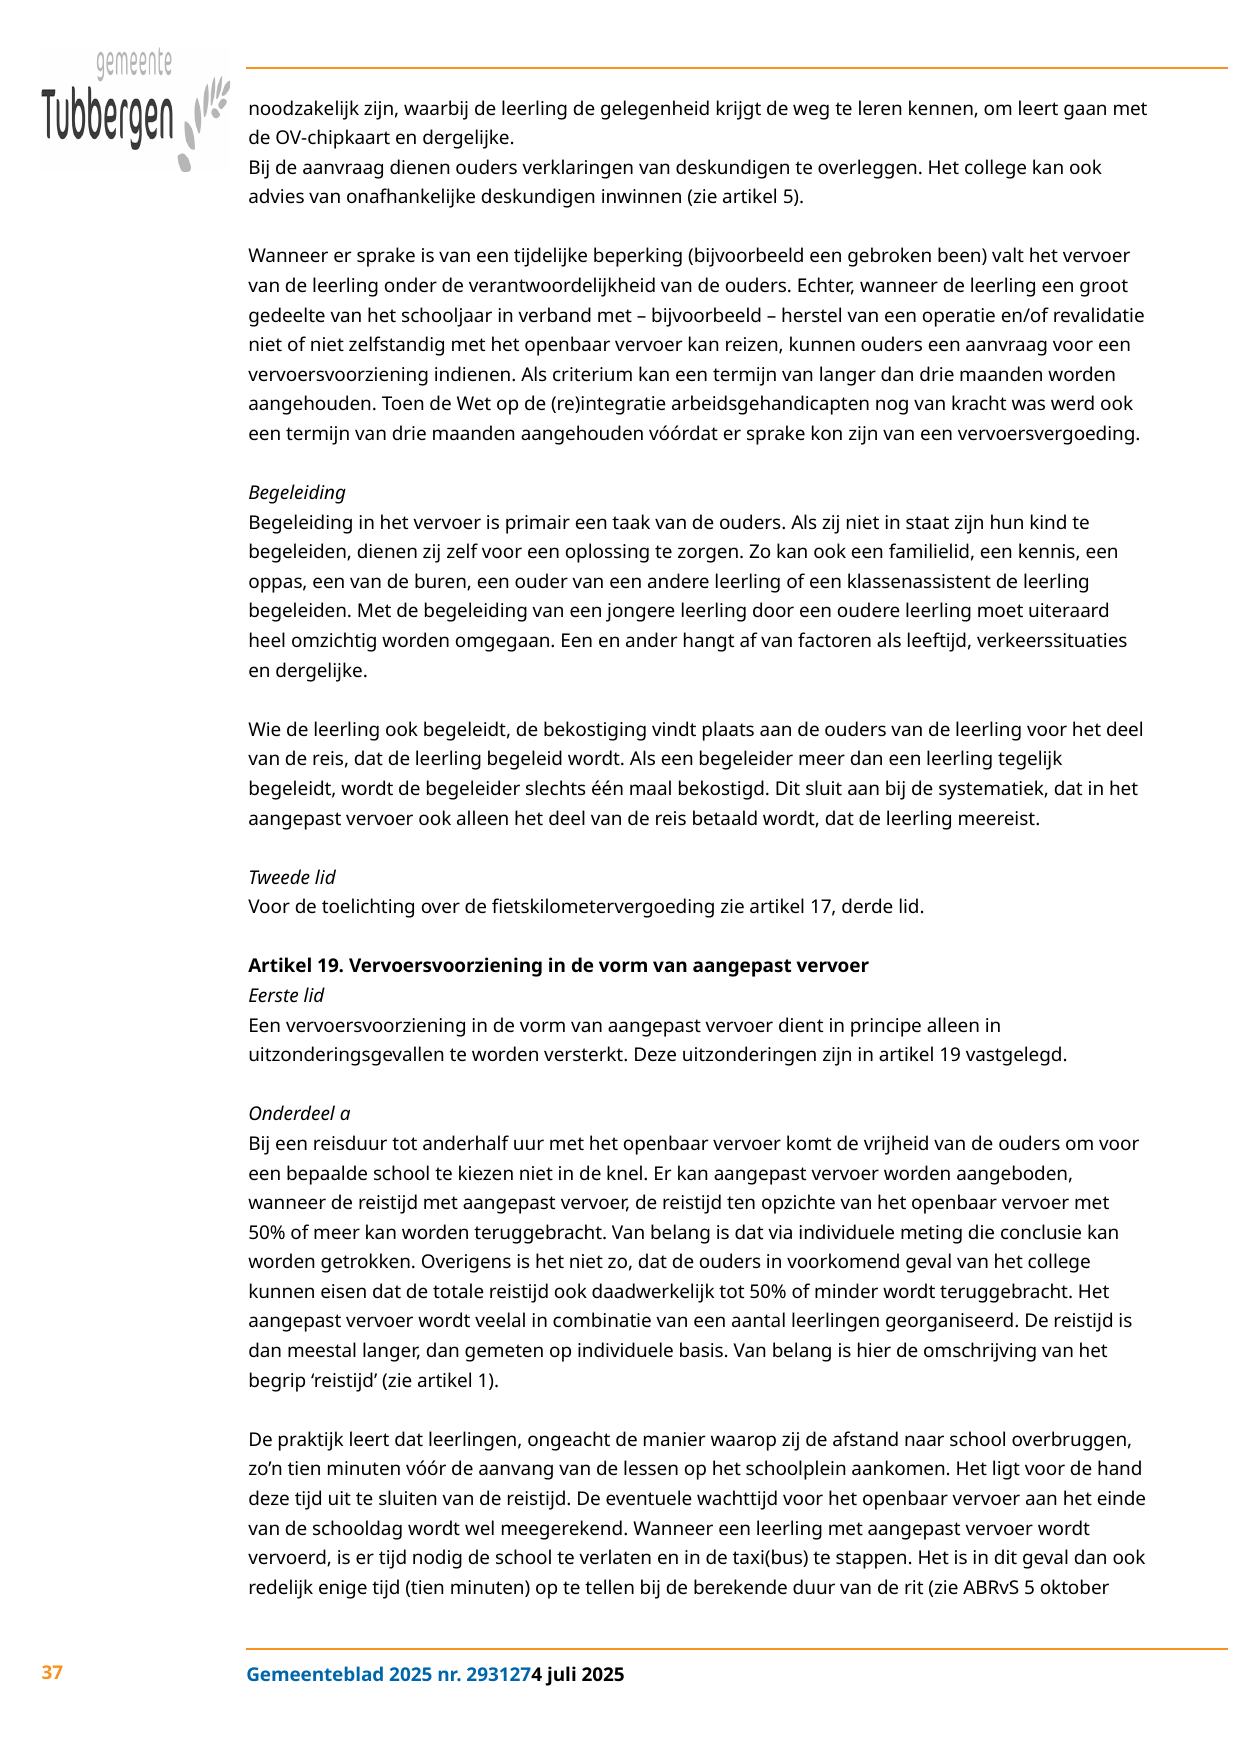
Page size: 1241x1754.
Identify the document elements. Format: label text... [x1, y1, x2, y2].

text Begeleiding [248, 479, 1152, 505]
text Wie de leerling ook begeleidt, de bekostiging vindt plaats aan de ouders van de leerling voor het deel van de reis, dat de leerling begeleid wordt. Als een begeleider meer dan een leerling tegelijk begeleidt, wordt de begeleider slechts één maal bekostigd. Dit sluit aan bij de systematiek, dat in het aangepast vervoer ook alleen het deel van de reis betaald wordt, dat de leerling meereist. [248, 716, 1152, 831]
text Een vervoersvoorziening in de vorm van aangepast vervoer dient in principe alleen in uitzonderingsgevallen te worden versterkt. Deze uitzonderingen zijn in artikel 19 vastgelegd. [248, 1012, 1152, 1067]
text Onderdeel a [248, 1101, 1152, 1126]
text Artikel 19. Vervoersvoorziening in de vorm van aangepast vervoer [248, 953, 1152, 978]
text Eerste lid [248, 982, 1152, 1008]
text noodzakelijk zijn, waarbij de leerling de gelegenheid krijgt de weg te leren kennen, om leert gaan met de OV-chipkaart en dergelijke. [248, 95, 1152, 150]
text De praktijk leert dat leerlingen, ongeacht de manier waarop zij de afstand naar school overbruggen, zo’n tien minuten vóór de aanvang van de lessen op het schoolplein aankomen. Het ligt voor de hand deze tijd uit te sluiten van de reistijd. De eventuele wachttijd voor het openbaar vervoer aan het einde van de schooldag wordt wel meegerekend. Wanneer een leerling met aangepast vervoer wordt vervoerd, is er tijd nodig de school te verlaten en in de taxi(bus) te stappen. Het is in dit geval dan ook redelijk enige tijd (tien minuten) op te tellen bij de berekende duur van de rit (zie ABRvS 5 oktober [248, 1426, 1152, 1600]
text Bij een reisduur tot anderhalf uur met het openbaar vervoer komt de vrijheid van de ouders om voor een bepaalde school te kiezen niet in de knel. Er kan aangepast vervoer worden aangeboden, wanneer de reistijd met aangepast vervoer, de reistijd ten opzichte van het openbaar vervoer met 50% of meer kan worden teruggebracht. Van belang is dat via individuele meting die conclusie kan worden getrokken. Overigens is het niet zo, dat de ouders in voorkomend geval van het college kunnen eisen dat de totale reistijd ook daadwerkelijk tot 50% of minder wordt teruggebracht. Het aangepast vervoer wordt veelal in combinatie van een aantal leerlingen georganiseerd. De reistijd is dan meestal langer, dan gemeten op individuele basis. Van belang is hier de omschrijving van het begrip ‘reistijd’ (zie artikel 1). [248, 1130, 1152, 1393]
text Wanneer er sprake is van een tijdelijke beperking (bijvoorbeeld een gebroken been) valt het vervoer van de leerling onder de verantwoordelijkheid van de ouders. Echter, wanneer de leerling een groot gedeelte van het schooljaar in verband met – bijvoorbeeld – herstel van een operatie en/of revalidatie niet of niet zelfstandig met het openbaar vervoer kan reizen, kunnen ouders een aanvraag voor een vervoersvoorziening indienen. Als criterium kan een termijn van langer dan drie maanden worden aangehouden. Toen de Wet op de (re)integratie arbeidsgehandicapten nog van kracht was werd ook een termijn van drie maanden aangehouden vóórdat er sprake kon zijn van een vervoersvergoeding. [248, 243, 1152, 446]
text Tweede lid [248, 864, 1152, 890]
text Voor de toelichting over de fietskilometervergoeding zie artikel 17, derde lid. [248, 893, 1152, 919]
picture [41, 47, 231, 172]
text Bij de aanvraag dienen ouders verklaringen van deskundigen te overleggen. Het college kan ook advies van onafhankelijke deskundigen inwinnen (zie artikel 5). [248, 154, 1152, 209]
text Begeleiding in het vervoer is primair een taak van de ouders. Als zij niet in staat zijn hun kind te begeleiden, dienen zij zelf voor een oplossing te zorgen. Zo kan ook een familielid, een kennis, een oppas, een van de buren, een ouder van een andere leerling of een klassenassistent de leerling begeleiden. Met de begeleiding van een jongere leerling door een oudere leerling moet uiteraard heel omzichtig worden omgegaan. Een en ander hangt af van factoren als leeftijd, verkeerssituaties en dergelijke. [248, 509, 1152, 683]
